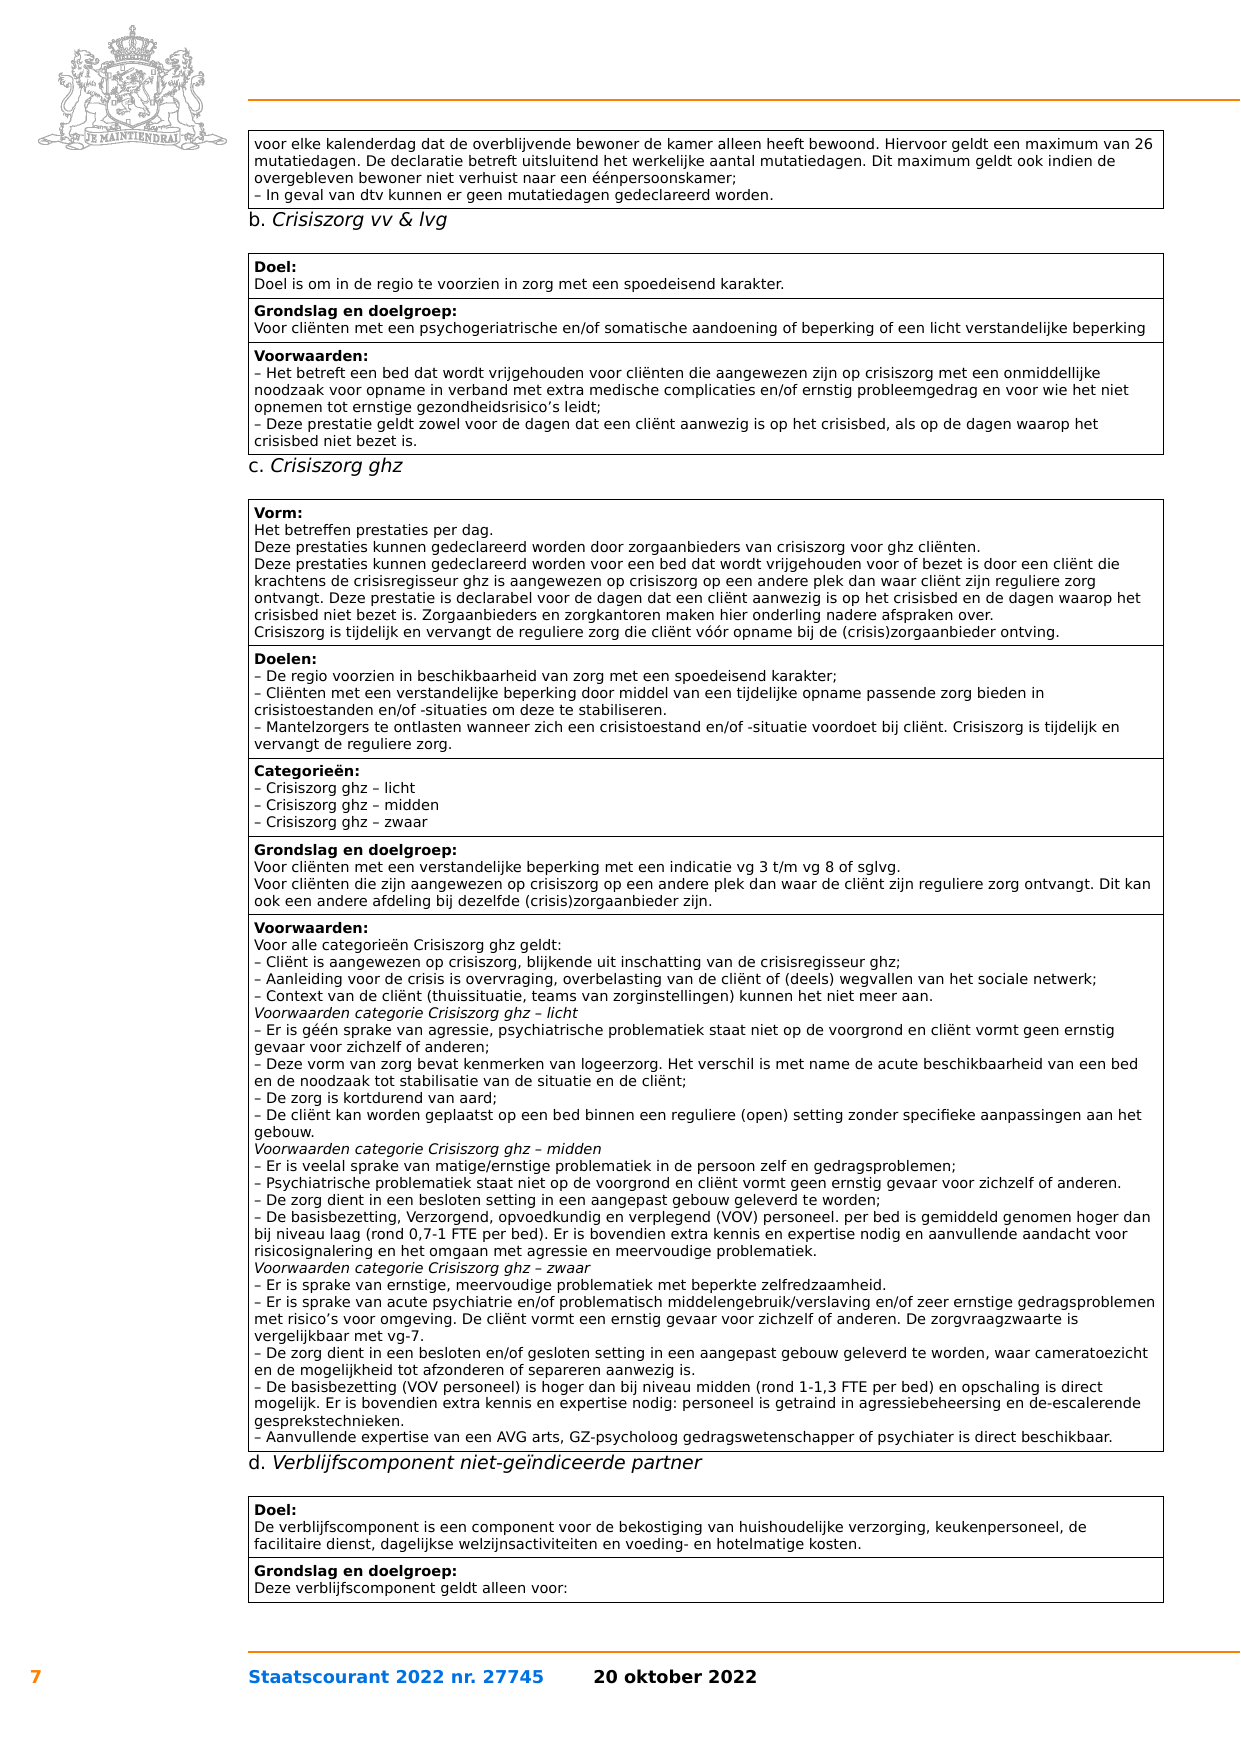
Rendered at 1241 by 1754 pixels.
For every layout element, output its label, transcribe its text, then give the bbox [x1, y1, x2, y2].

table_cell Grondslag en doelgroep: Voor cliënten met een verstandelijke beperking met een indicatie vg 3 t/m vg 8 of sglvg. Voor cliënten die zijn aangewezen op crisiszorg op een andere plek dan waar de cliënt zijn reguliere zorg ontvangt. Dit kan ook een andere afdeling bij dezelfde (crisis)zorgaanbieder zijn. [249, 837, 1163, 914]
picture [38, 25, 227, 150]
table_cell Grondslag en doelgroep: Voor cliënten met een psychogeriatrische en/of somatische aandoening of beperking of een licht verstandelijke beperking [249, 299, 1163, 342]
table_cell Voorwaarden: Voor alle categorieën Crisiszorg ghz geldt: – Cliënt is aangewezen op crisiszorg, blijkende uit inschatting van de crisisregisseur ghz; – Aanleiding voor de crisis is overvraging, overbelasting van de cliënt of (deels) wegvallen van het sociale netwerk; – Context van de cliënt (thuissituatie, teams van zorginstellingen) kunnen het niet meer aan. Voorwaarden categorie Crisiszorg ghz – licht – Er is géén sprake van agressie, psychiatrische problematiek staat niet op de voorgrond en cliënt vormt geen ernstig gevaar voor zichzelf of anderen; – Deze vorm van zorg bevat kenmerken van logeerzorg. Het verschil is met name de acute beschikbaarheid van een bed en de noodzaak tot stabilisatie van de situatie en de cliënt; – De zorg is kortdurend van aard; – De cliënt kan worden geplaatst op een bed binnen een reguliere (open) setting zonder specifieke aanpassingen aan het gebouw. Voorwaarden categorie Crisiszorg ghz – midden – Er is veelal sprake van matige/ernstige problematiek in de persoon zelf en gedragsproblemen; – Psychiatrische problematiek staat niet op de voorgrond en cliënt vormt geen ernstig gevaar voor zichzelf of anderen. – De zorg dient in een besloten setting in een aangepast gebouw geleverd te worden; – De basisbezetting, Verzorgend, opvoedkundig en verplegend (VOV) personeel. per bed is gemiddeld genomen hoger dan bij niveau laag (rond 0,7-1 FTE per bed). Er is bovendien extra kennis en expertise nodig en aanvullende aandacht voor risicosignalering en het omgaan met agressie en meervoudige problematiek. Voorwaarden categorie Crisiszorg ghz – zwaar – Er is sprake van ernstige, meervoudige problematiek met beperkte zelfredzaamheid. – Er is sprake van acute psychiatrie en/of problematisch middelengebruik/verslaving en/of zeer ernstige gedragsproblemen met risico’s voor omgeving. De cliënt vormt een ernstig gevaar voor zichzelf of anderen. De zorgvraagzwaarte is vergelijkbaar met vg-7. – De zorg dient in een besloten en/of gesloten setting in een aangepast gebouw geleverd te worden, waar cameratoezicht en de mogelijkheid tot afzonderen of separeren aanwezig is. – De basisbezetting (VOV personeel) is hoger dan bij niveau midden (rond 1-1,3 FTE per bed) en opschaling is direct mogelijk. Er is bovendien extra kennis en expertise nodig: personeel is getraind in agressiebeheersing en de-escalerende gesprekstechnieken. – Aanvullende expertise van een AVG arts, GZ-psycholoog gedragswetenschapper of psychiater is direct beschikbaar. [249, 915, 1163, 1451]
table_cell voor elke kalenderdag dat de overblijvende bewoner de kamer alleen heeft bewoond. Hiervoor geldt een maximum van 26 mutatiedagen. De declaratie betreft uitsluitend het werkelijke aantal mutatiedagen. Dit maximum geldt ook indien de overgebleven bewoner niet verhuist naar een éénpersoonskamer; – In geval van dtv kunnen er geen mutatiedagen gedeclareerd worden. [249, 131, 1163, 208]
text b. Crisiszorg vv & lvg [248, 209, 1163, 231]
table_header Vorm: Het betreffen prestaties per dag. Deze prestaties kunnen gedeclareerd worden door zorgaanbieders van crisiszorg voor ghz cliënten. Deze prestaties kunnen gedeclareerd worden voor een bed dat wordt vrijgehouden voor of bezet is door een cliënt die krachtens de crisisregisseur ghz is aangewezen op crisiszorg op een andere plek dan waar cliënt zijn reguliere zorg ontvangt. Deze prestatie is declarabel voor de dagen dat een cliënt aanwezig is op het crisisbed en de dagen waarop het crisisbed niet bezet is. Zorgaanbieders en zorgkantoren maken hier onderling nadere afspraken over. Crisiszorg is tijdelijk en vervangt de reguliere zorg die cliënt vóór opname bij de (crisis)zorgaanbieder ontving. [249, 500, 1163, 645]
table_header Doel: De verblijfscomponent is een component voor de bekostiging van huishoudelijke verzorging, keukenpersoneel, de facilitaire dienst, dagelijkse welzijnsactiviteiten en voeding- en hotelmatige kosten. [249, 1497, 1163, 1557]
text c. Crisiszorg ghz [248, 455, 1163, 477]
table_cell Categorieën: – Crisiszorg ghz – licht – Crisiszorg ghz – midden – Crisiszorg ghz – zwaar [249, 759, 1163, 836]
text d. Verblijfscomponent niet-geïndiceerde partner [248, 1452, 1163, 1474]
table_cell Voorwaarden: – Het betreft een bed dat wordt vrijgehouden voor cliënten die aangewezen zijn op crisiszorg met een onmiddellijke noodzaak voor opname in verband met extra medische complicaties en/of ernstig probleemgedrag en voor wie het niet opnemen tot ernstige gezondheidsrisico’s leidt; – Deze prestatie geldt zowel voor de dagen dat een cliënt aanwezig is op het crisisbed, als op de dagen waarop het crisisbed niet bezet is. [249, 343, 1163, 454]
table_cell Doelen: – De regio voorzien in beschikbaarheid van zorg met een spoedeisend karakter; – Cliënten met een verstandelijke beperking door middel van een tijdelijke opname passende zorg bieden in crisistoestanden en/of -situaties om deze te stabiliseren. – Mantelzorgers te ontlasten wanneer zich een crisistoestand en/of -situatie voordoet bij cliënt. Crisiszorg is tijdelijk en vervangt de reguliere zorg. [249, 646, 1163, 758]
table_cell Grondslag en doelgroep: Deze verblijfscomponent geldt alleen voor: [249, 1558, 1163, 1602]
table_header Doel: Doel is om in de regio te voorzien in zorg met een spoedeisend karakter. [249, 254, 1163, 297]
